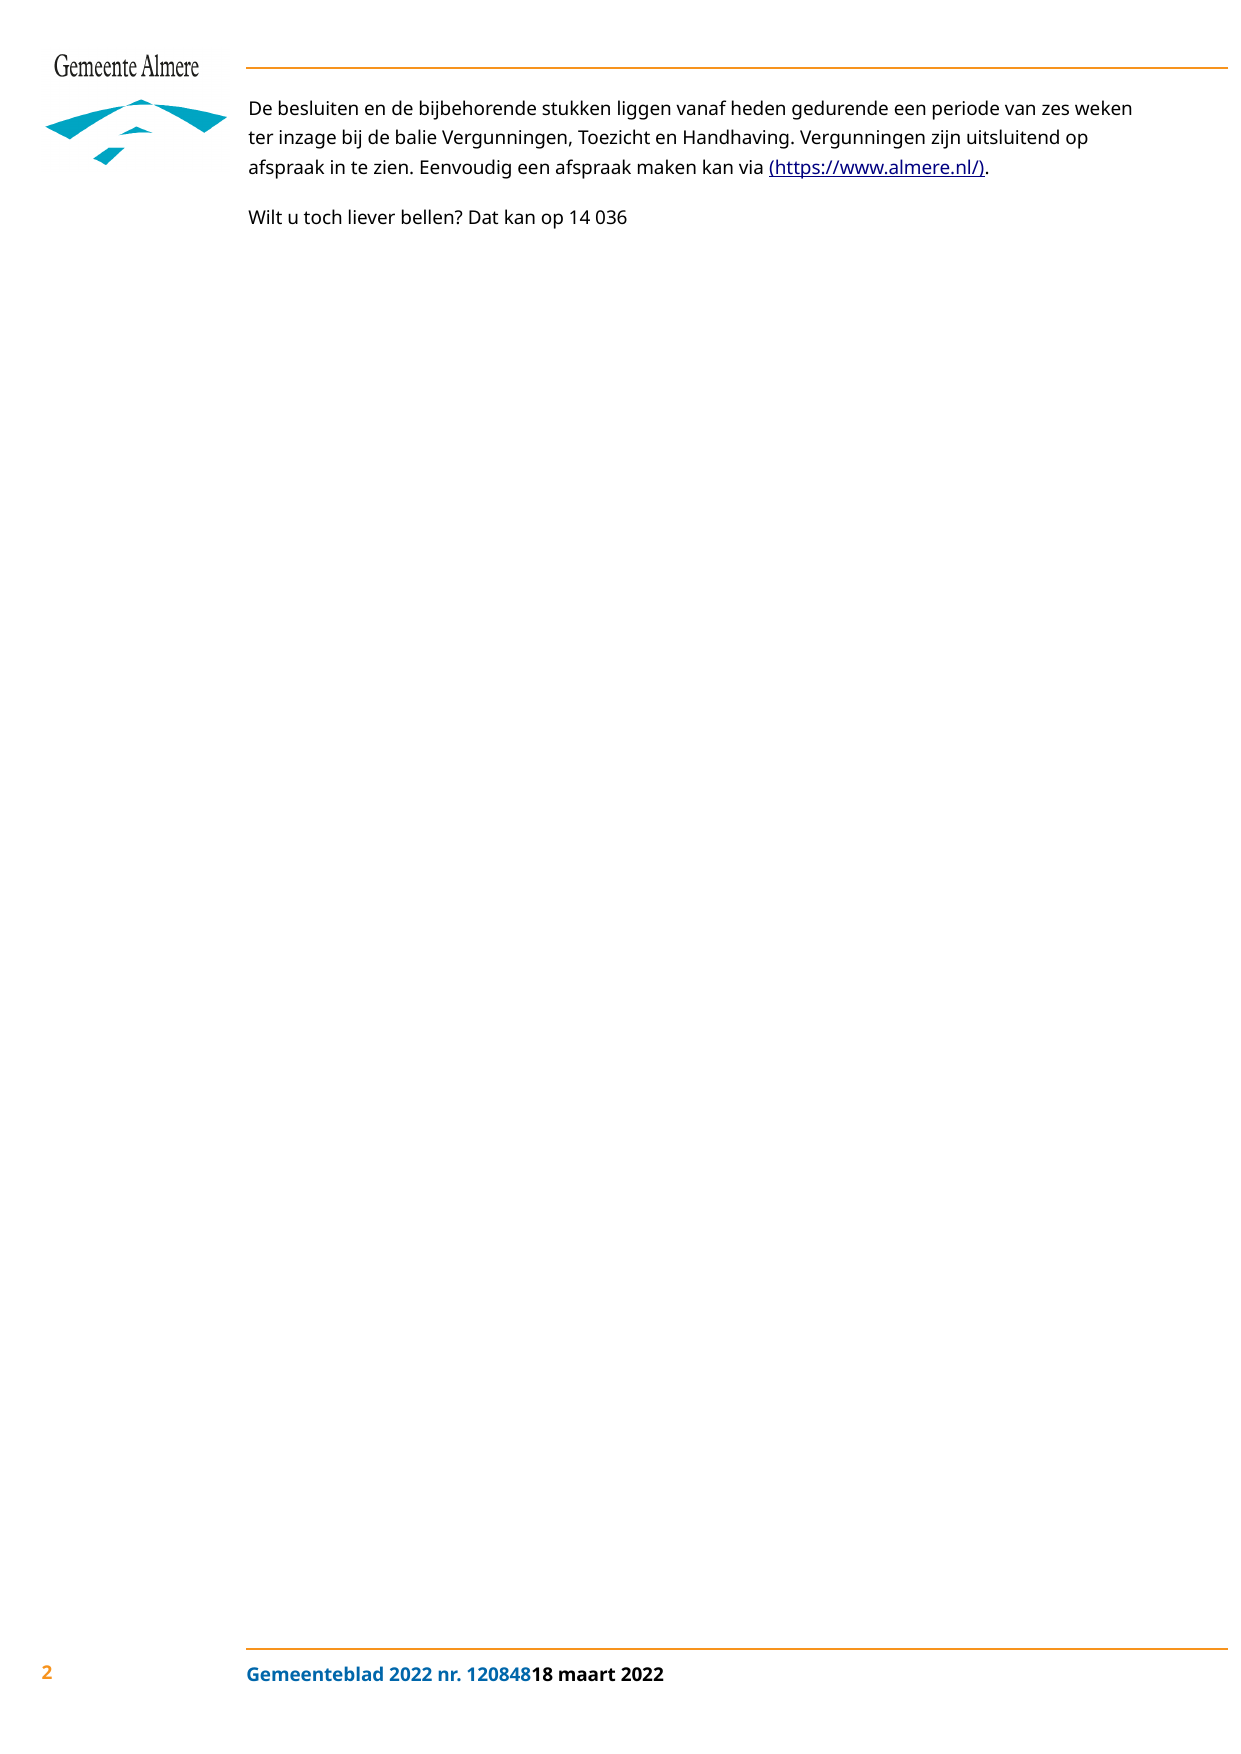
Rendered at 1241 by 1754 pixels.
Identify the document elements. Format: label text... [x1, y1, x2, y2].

text Wilt u toch liever bellen? Dat kan op 14 036 [248, 204, 1152, 230]
text De besluiten en de bijbehorende stukken liggen vanaf heden gedurende een periode van zes weken ter inzage bij de balie Vergunningen, Toezicht en Handhaving. Vergunningen zijn uitsluitend op afspraak in te zien. Eenvoudig een afspraak maken kan via (https://www.almere.nl/). [248, 95, 1152, 180]
picture [41, 47, 231, 172]
